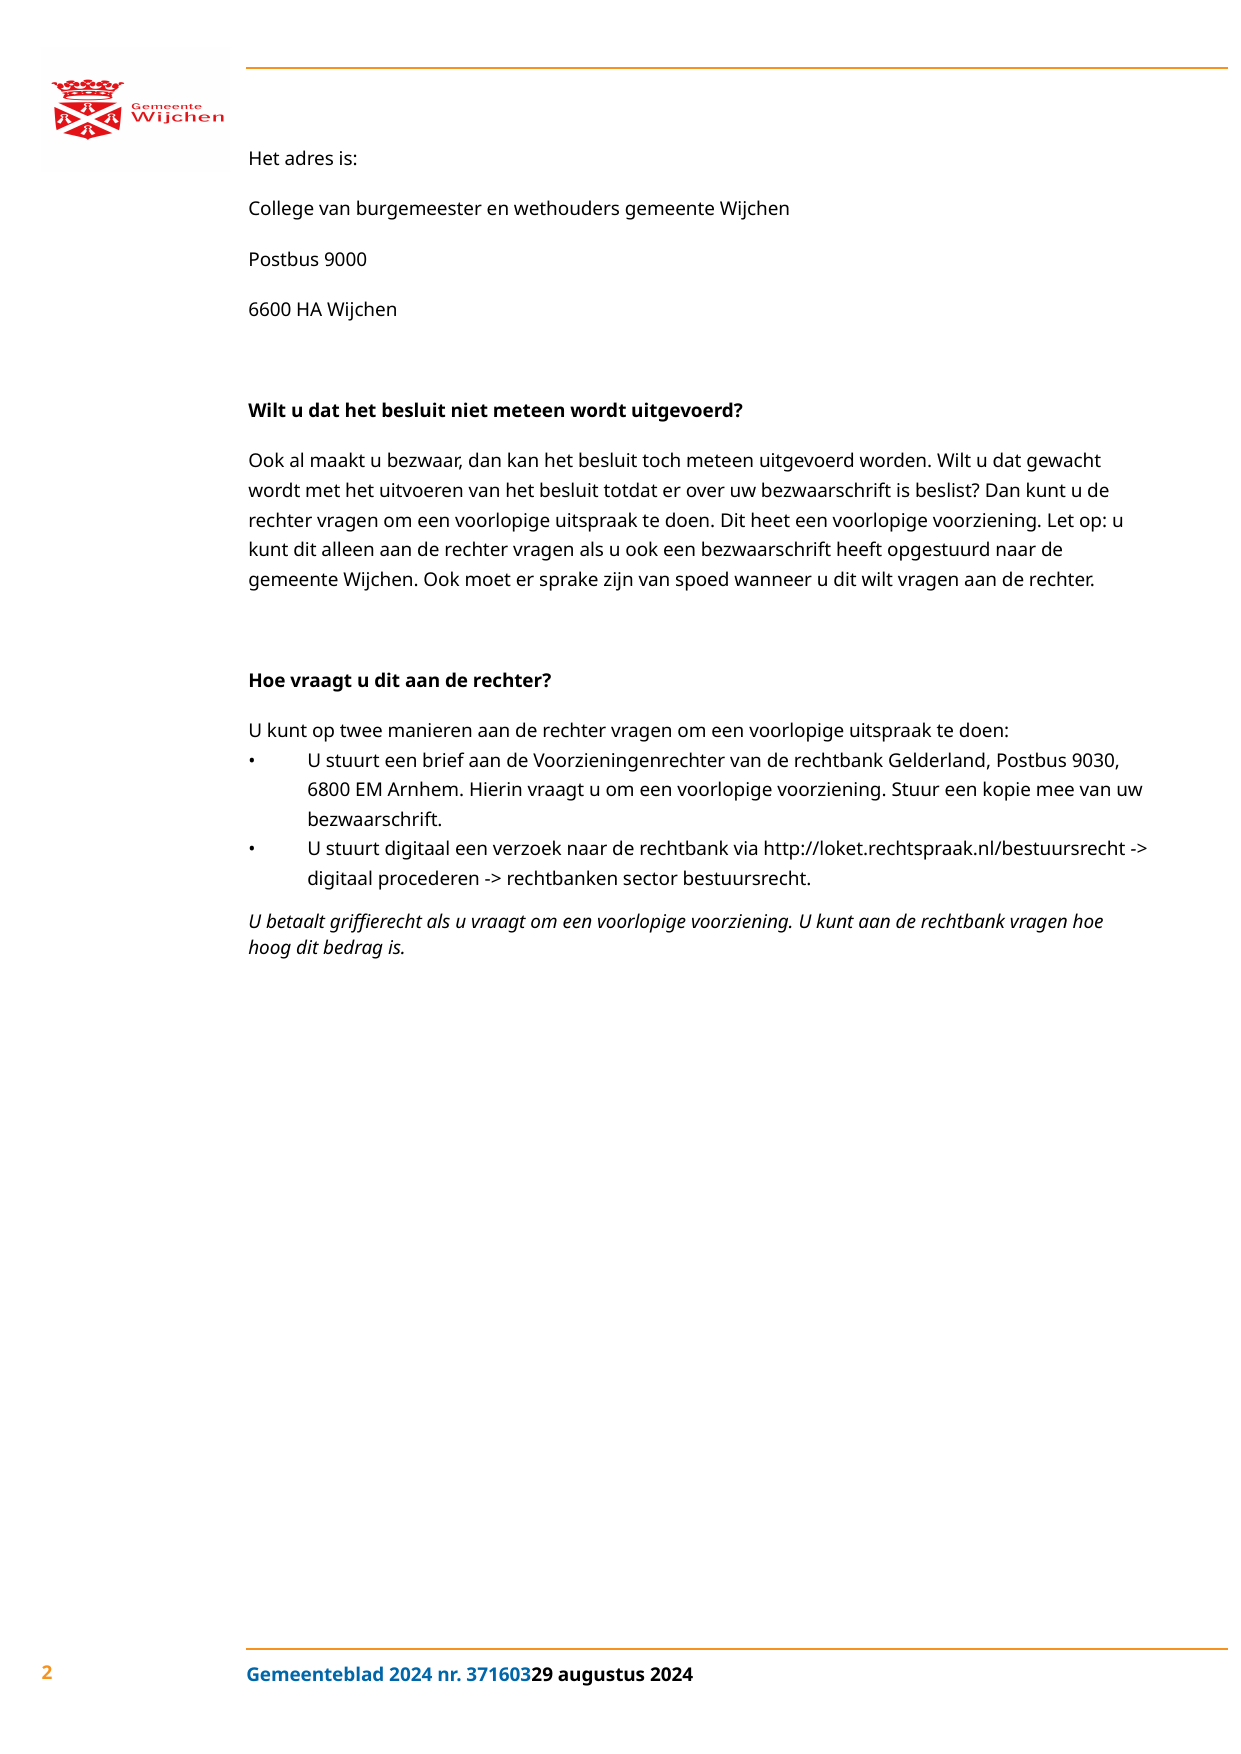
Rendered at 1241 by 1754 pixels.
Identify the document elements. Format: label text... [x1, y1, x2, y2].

text Het adres is: [248, 145, 1152, 171]
text 6600 HA Wijchen [248, 296, 1152, 322]
text U betaalt griffierecht als u vraagt om een voorlopige voorziening. U kunt aan de rechtbank vragen hoe hoog dit bedrag is. [248, 908, 1152, 960]
text College van burgemeester en wethouders gemeente Wijchen [248, 196, 1152, 221]
list U stuurt een brief aan de Voorzieningenrechter van de rechtbank Gelderland, Postbus 9030, 6800 EM Arnhem. Hierin vraagt u om een voorlopige voorziening. Stuur een kopie mee van uw bezwaarschrift. [248, 747, 1152, 832]
text U kunt op twee manieren aan de rechter vragen om een voorlopige uitspraak te doen: [248, 717, 1152, 743]
text Postbus 9000 [248, 246, 1152, 272]
picture [41, 47, 231, 172]
text Ook al maakt u bezwaar, dan kan het besluit toch meteen uitgevoerd worden. Wilt u dat gewacht wordt met het uitvoeren van het besluit totdat er over uw bezwaarschrift is beslist? Dan kunt u de rechter vragen om een voorlopige uitspraak te doen. Dit heet een voorlopige voorziening. Let op: u kunt dit alleen aan de rechter vragen als u ook een bezwaarschrift heeft opgestuurd naar de gemeente Wijchen. Ook moet er sprake zijn van spoed wanneer u dit wilt vragen aan de rechter. [248, 448, 1152, 592]
text Wilt u dat het besluit niet meteen wordt uitgevoerd? [248, 397, 1152, 423]
text Hoe vraagt u dit aan de rechter? [248, 667, 1152, 693]
list U stuurt digitaal een verzoek naar de rechtbank via http://loket.rechtspraak.nl/bestuursrecht -> digitaal procederen -> rechtbanken sector bestuursrecht. [248, 836, 1152, 891]
